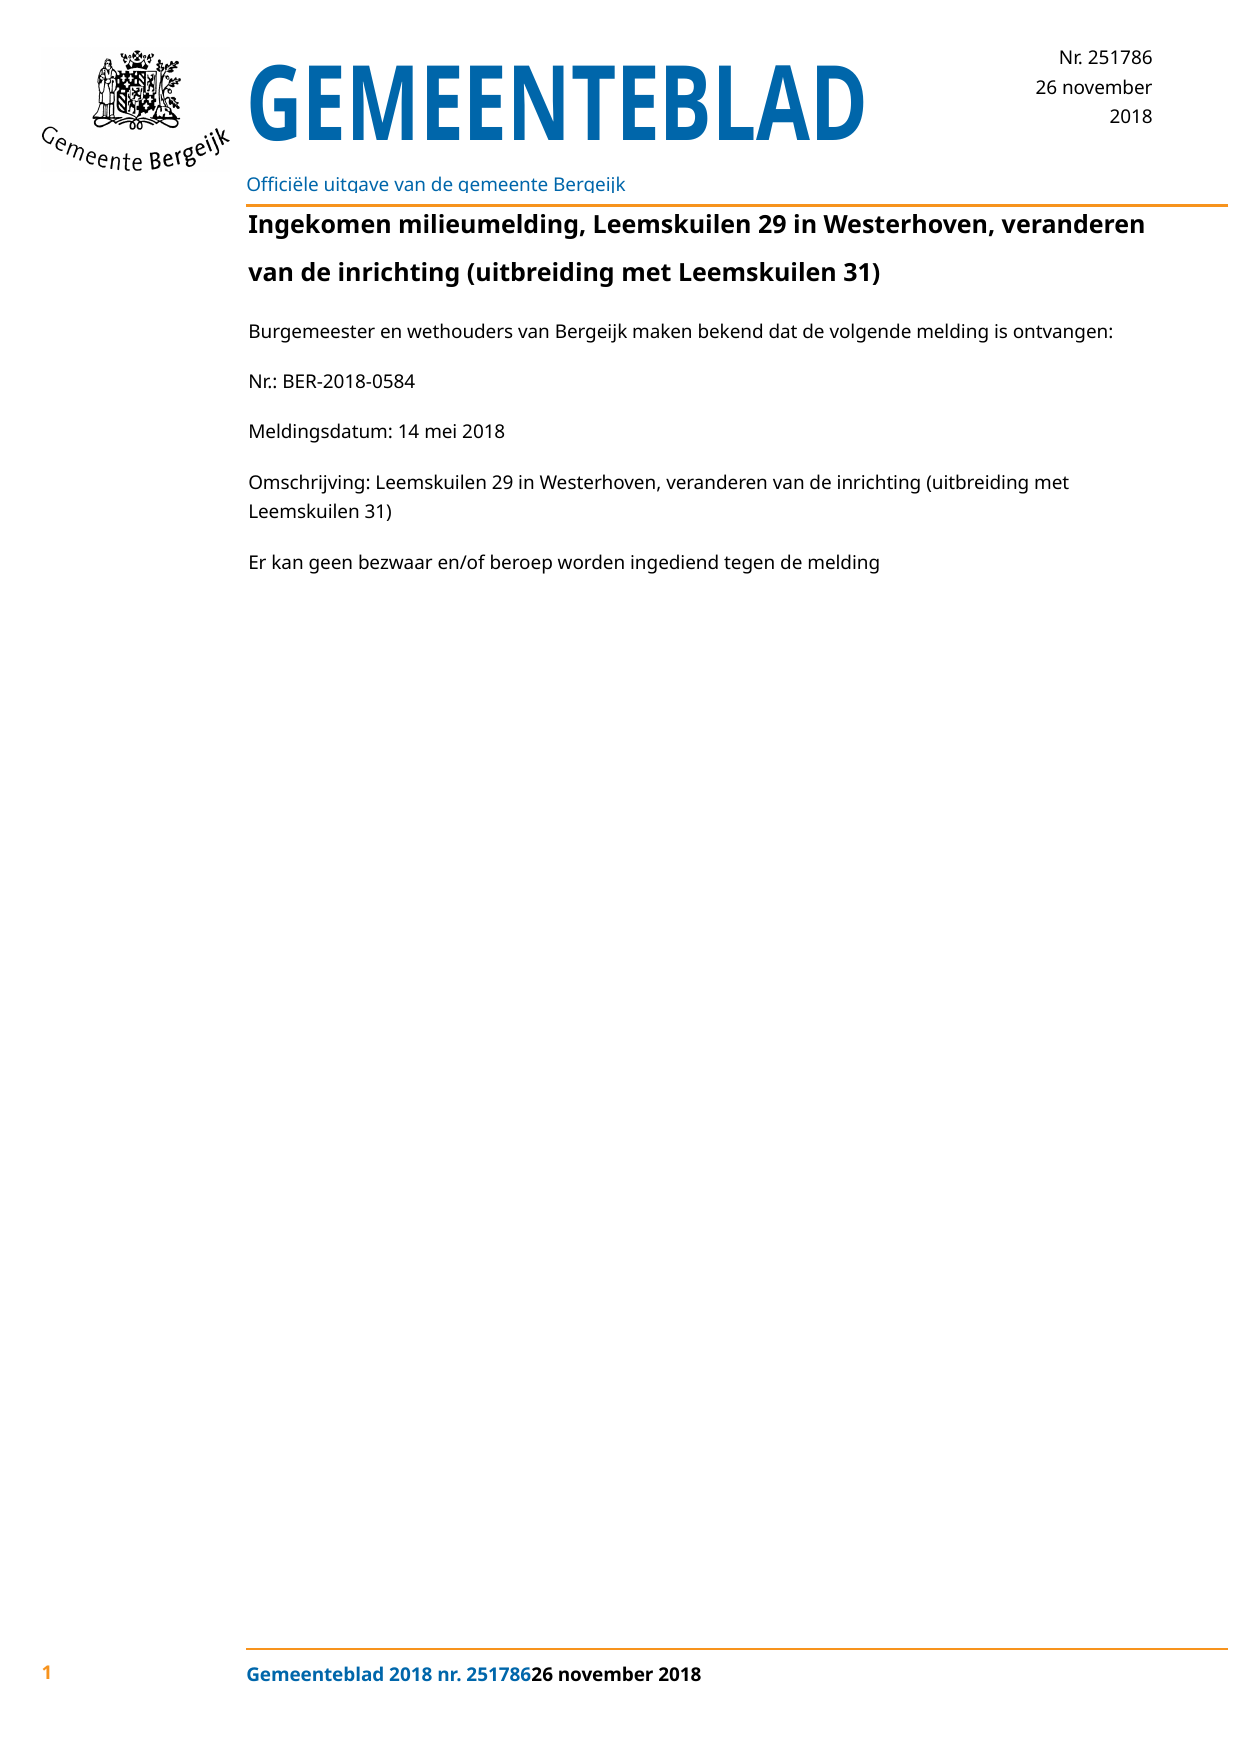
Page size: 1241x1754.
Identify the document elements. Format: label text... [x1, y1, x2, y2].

text Meldingsdatum: 14 mei 2018 [248, 419, 1152, 444]
text Er kan geen bezwaar en/of beroep worden ingediend tegen de melding [248, 549, 1152, 575]
text Omschrijving: Leemskuilen 29 in Westerhoven, veranderen van de inrichting (uitbreiding met Leemskuilen 31) [248, 469, 1152, 524]
picture [41, 47, 231, 172]
text Nr.: BER-2018-0584 [248, 368, 1152, 394]
text Burgemeester en wethouders van Bergeijk maken bekend dat de volgende melding is ontvangen: [248, 318, 1152, 344]
text Ingekomen milieumelding, Leemskuilen 29 in Westerhoven, veranderen van de inrichting (uitbreiding met Leemskuilen 31) [248, 207, 1152, 288]
